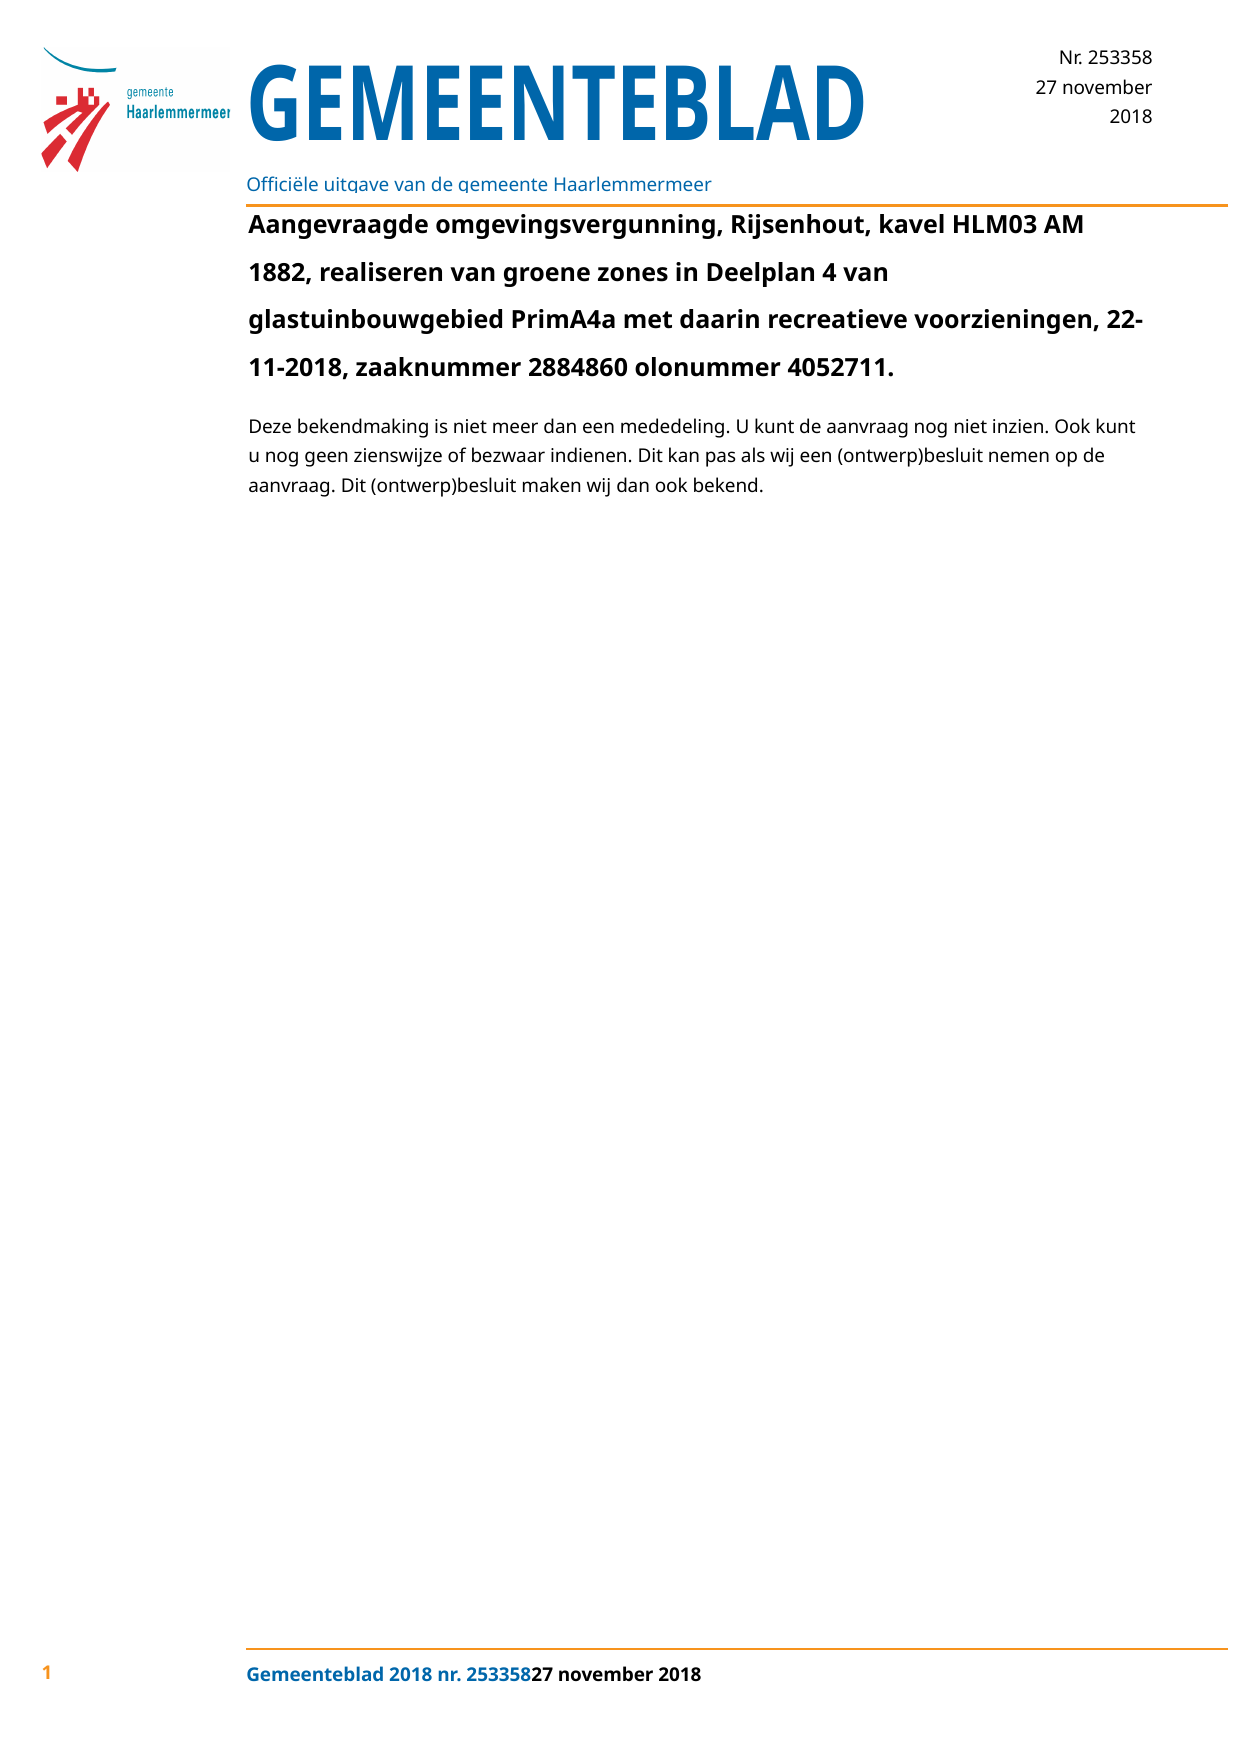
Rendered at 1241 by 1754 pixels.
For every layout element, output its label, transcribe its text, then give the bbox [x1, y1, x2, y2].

text Aangevraagde omgevingsvergunning, Rijsenhout, kavel HLM03 AM 1882, realiseren van groene zones in Deelplan 4 van glastuinbouwgebied PrimA4a met daarin recreatieve voorzieningen, 22-11-2018, zaaknummer 2884860 olonummer 4052711. [248, 207, 1152, 384]
text Deze bekendmaking is niet meer dan een mededeling. U kunt de aanvraag nog niet inzien. Ook kunt u nog geen zienswijze of bezwaar indienen. Dit kan pas als wij een (ontwerp)besluit nemen op de aanvraag. Dit (ontwerp)besluit maken wij dan ook bekend. [248, 413, 1152, 498]
picture [41, 47, 231, 172]
